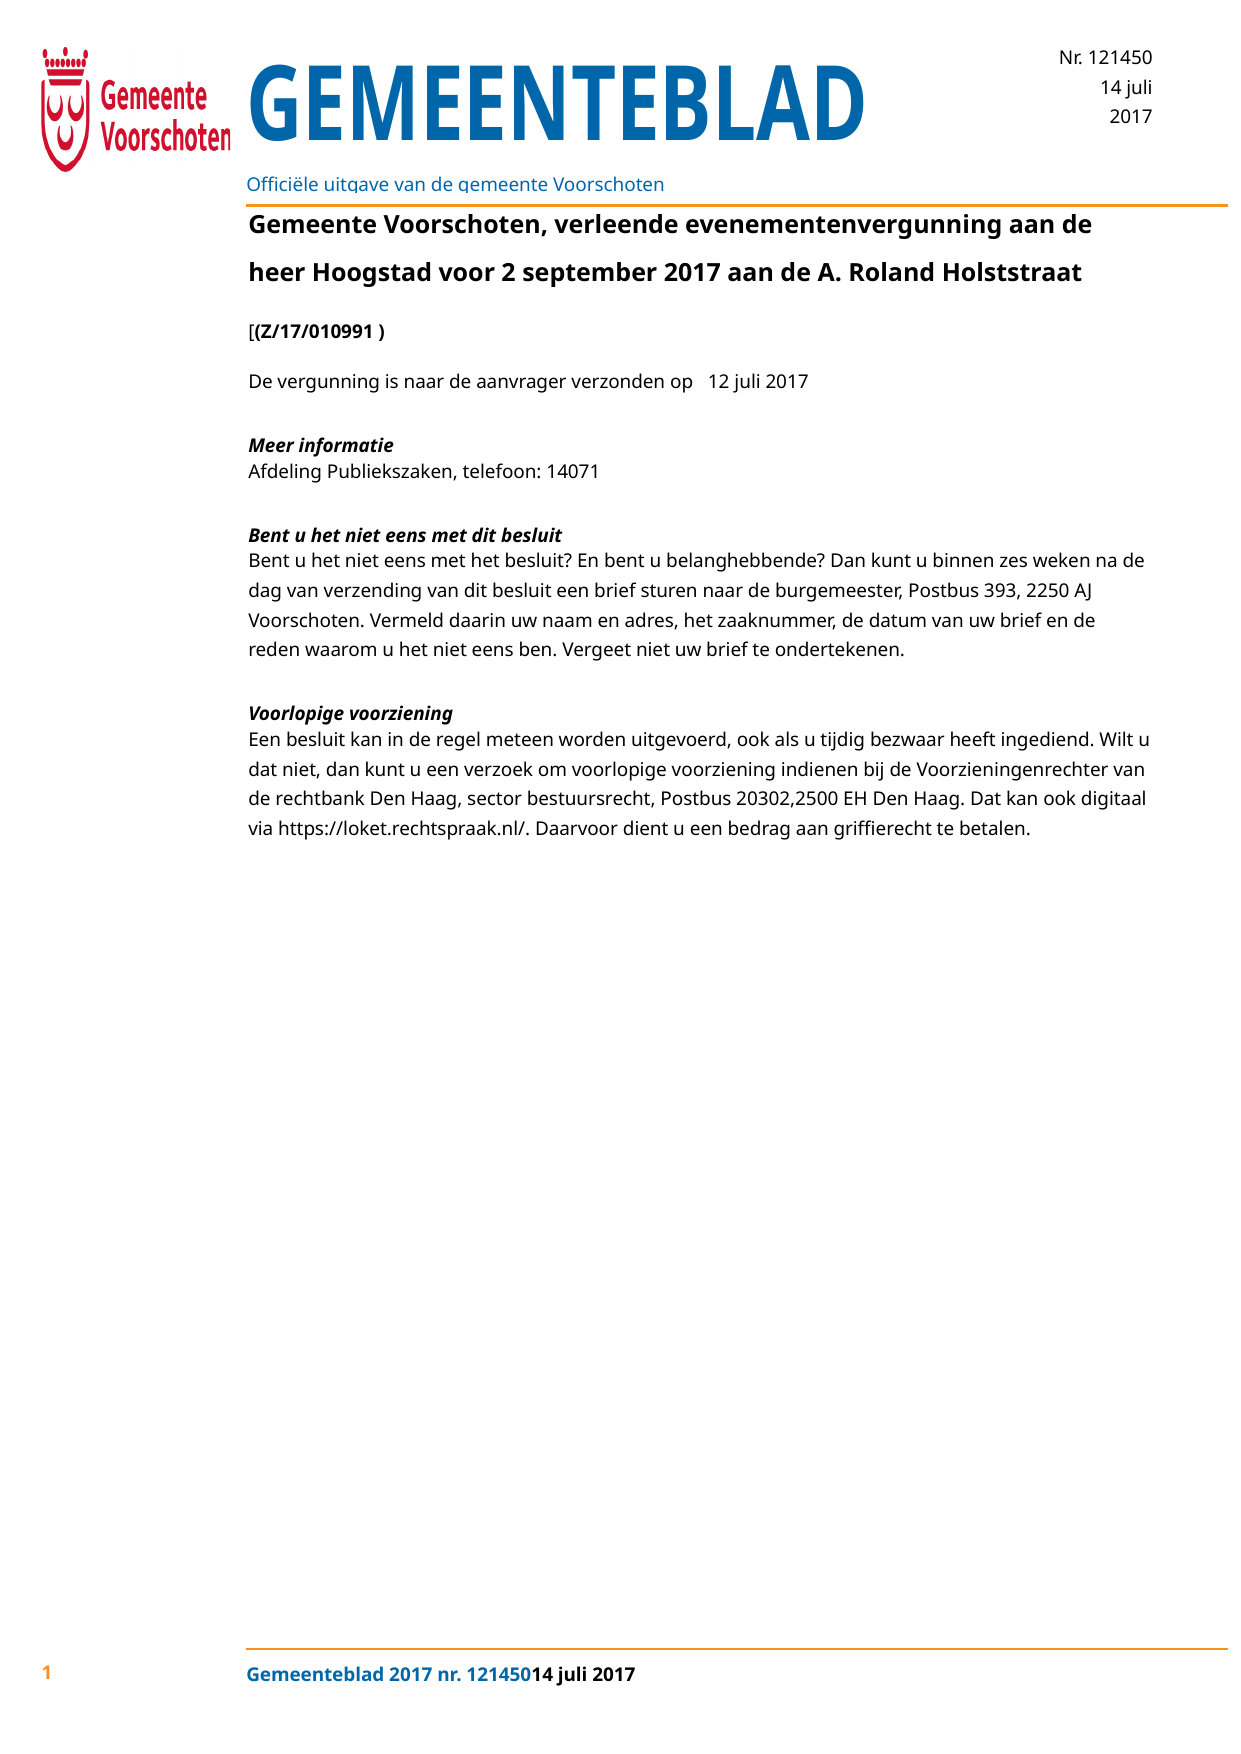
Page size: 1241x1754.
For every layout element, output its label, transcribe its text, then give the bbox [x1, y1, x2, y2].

text De vergunning is naar de aanvrager verzonden op 12 juli 2017 [248, 368, 1152, 394]
text Voorlopige voorziening [248, 700, 1152, 726]
text Bent u het niet eens met het besluit? En bent u belanghebbende? Dan kunt u binnen zes weken na de dag van verzending van dit besluit een brief sturen naar de burgemeester, Postbus 393, 2250 AJ Voorschoten. Vermeld daarin uw naam en adres, het zaaknummer, de datum van uw brief en de reden waarom u het niet eens ben. Vergeet niet uw brief te ondertekenen. [248, 548, 1152, 662]
picture [41, 47, 231, 172]
text Meer informatie [248, 432, 1152, 458]
text Afdeling Publiekszaken, telefoon: 14071 [248, 458, 1152, 484]
text Bent u het niet eens met dit besluit [248, 522, 1152, 548]
text Een besluit kan in de regel meteen worden uitgevoerd, ook als u tijdig bezwaar heeft ingediend. Wilt u dat niet, dan kunt u een verzoek om voorlopige voorziening indienen bij de Voorzieningenrechter van de rechtbank Den Haag, sector bestuursrecht, Postbus 20302,2500 EH Den Haag. Dat kan ook digitaal via https://loket.rechtspraak.nl/. Daarvoor dient u een bedrag aan griffierecht te betalen. [248, 726, 1152, 841]
text [(Z/17/010991 ) [248, 318, 1152, 344]
text Gemeente Voorschoten, verleende evenementenvergunning aan de heer Hoogstad voor 2 september 2017 aan de A. Roland Holststraat [248, 207, 1152, 288]
